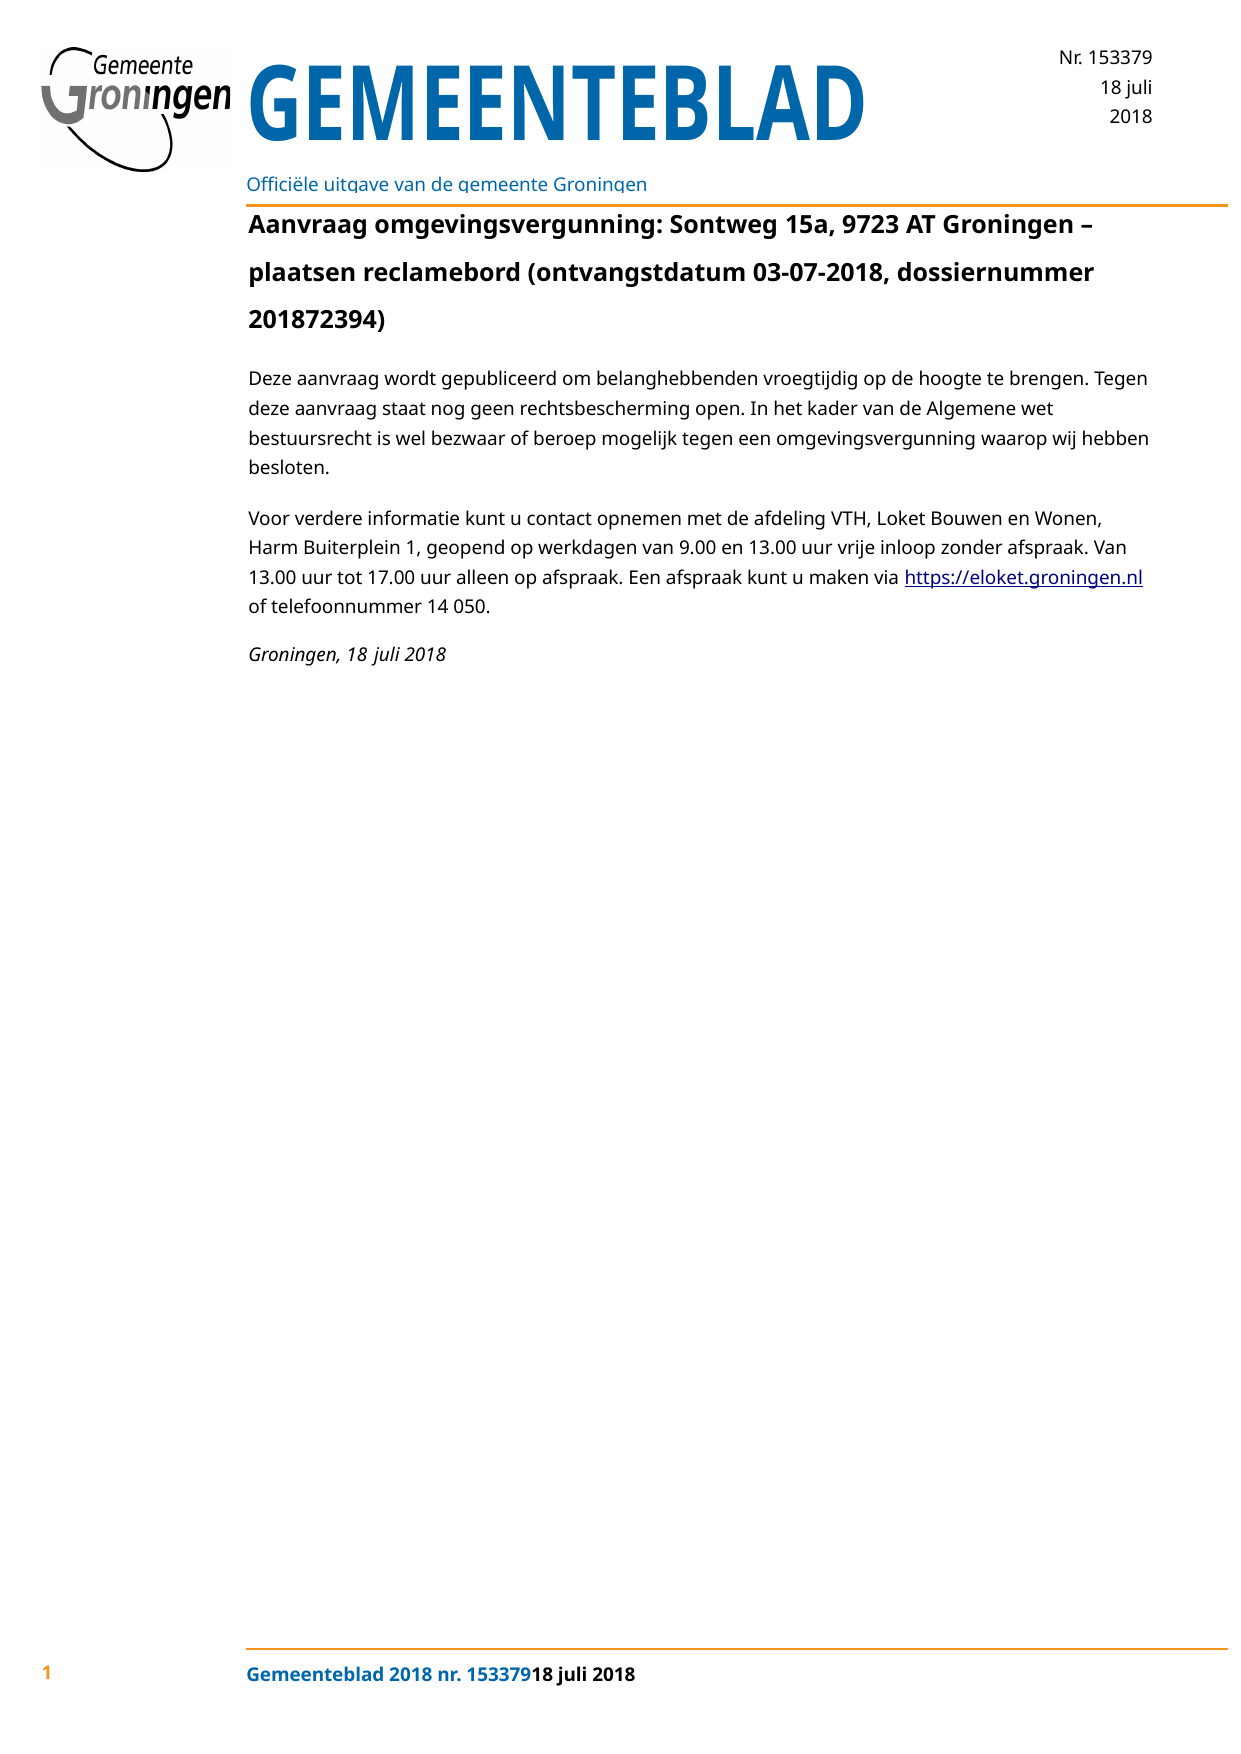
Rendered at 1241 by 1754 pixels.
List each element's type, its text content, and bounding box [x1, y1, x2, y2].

picture [41, 47, 231, 172]
text Groningen, 18 juli 2018 [248, 641, 1152, 667]
text Voor verdere informatie kunt u contact opnemen met de afdeling VTH, Loket Bouwen en Wonen, Harm Buiterplein 1, geopend op werkdagen van 9.00 en 13.00 uur vrije inloop zonder afspraak. Van 13.00 uur tot 17.00 uur alleen op afspraak. Een afspraak kunt u maken via https://eloket.groningen.nl of telefoonnummer 14 050. [248, 505, 1152, 619]
text Aanvraag omgevingsvergunning: Sontweg 15a, 9723 AT Groningen – plaatsen reclamebord (ontvangstdatum 03-07-2018, dossiernummer 201872394) [248, 207, 1152, 336]
text Deze aanvraag wordt gepubliceerd om belanghebbenden vroegtijdig op de hoogte te brengen. Tegen deze aanvraag staat nog geen rechtsbescherming open. In het kader van de Algemene wet bestuursrecht is wel bezwaar of beroep mogelijk tegen een omgevingsvergunning waarop wij hebben besloten. [248, 366, 1152, 480]
